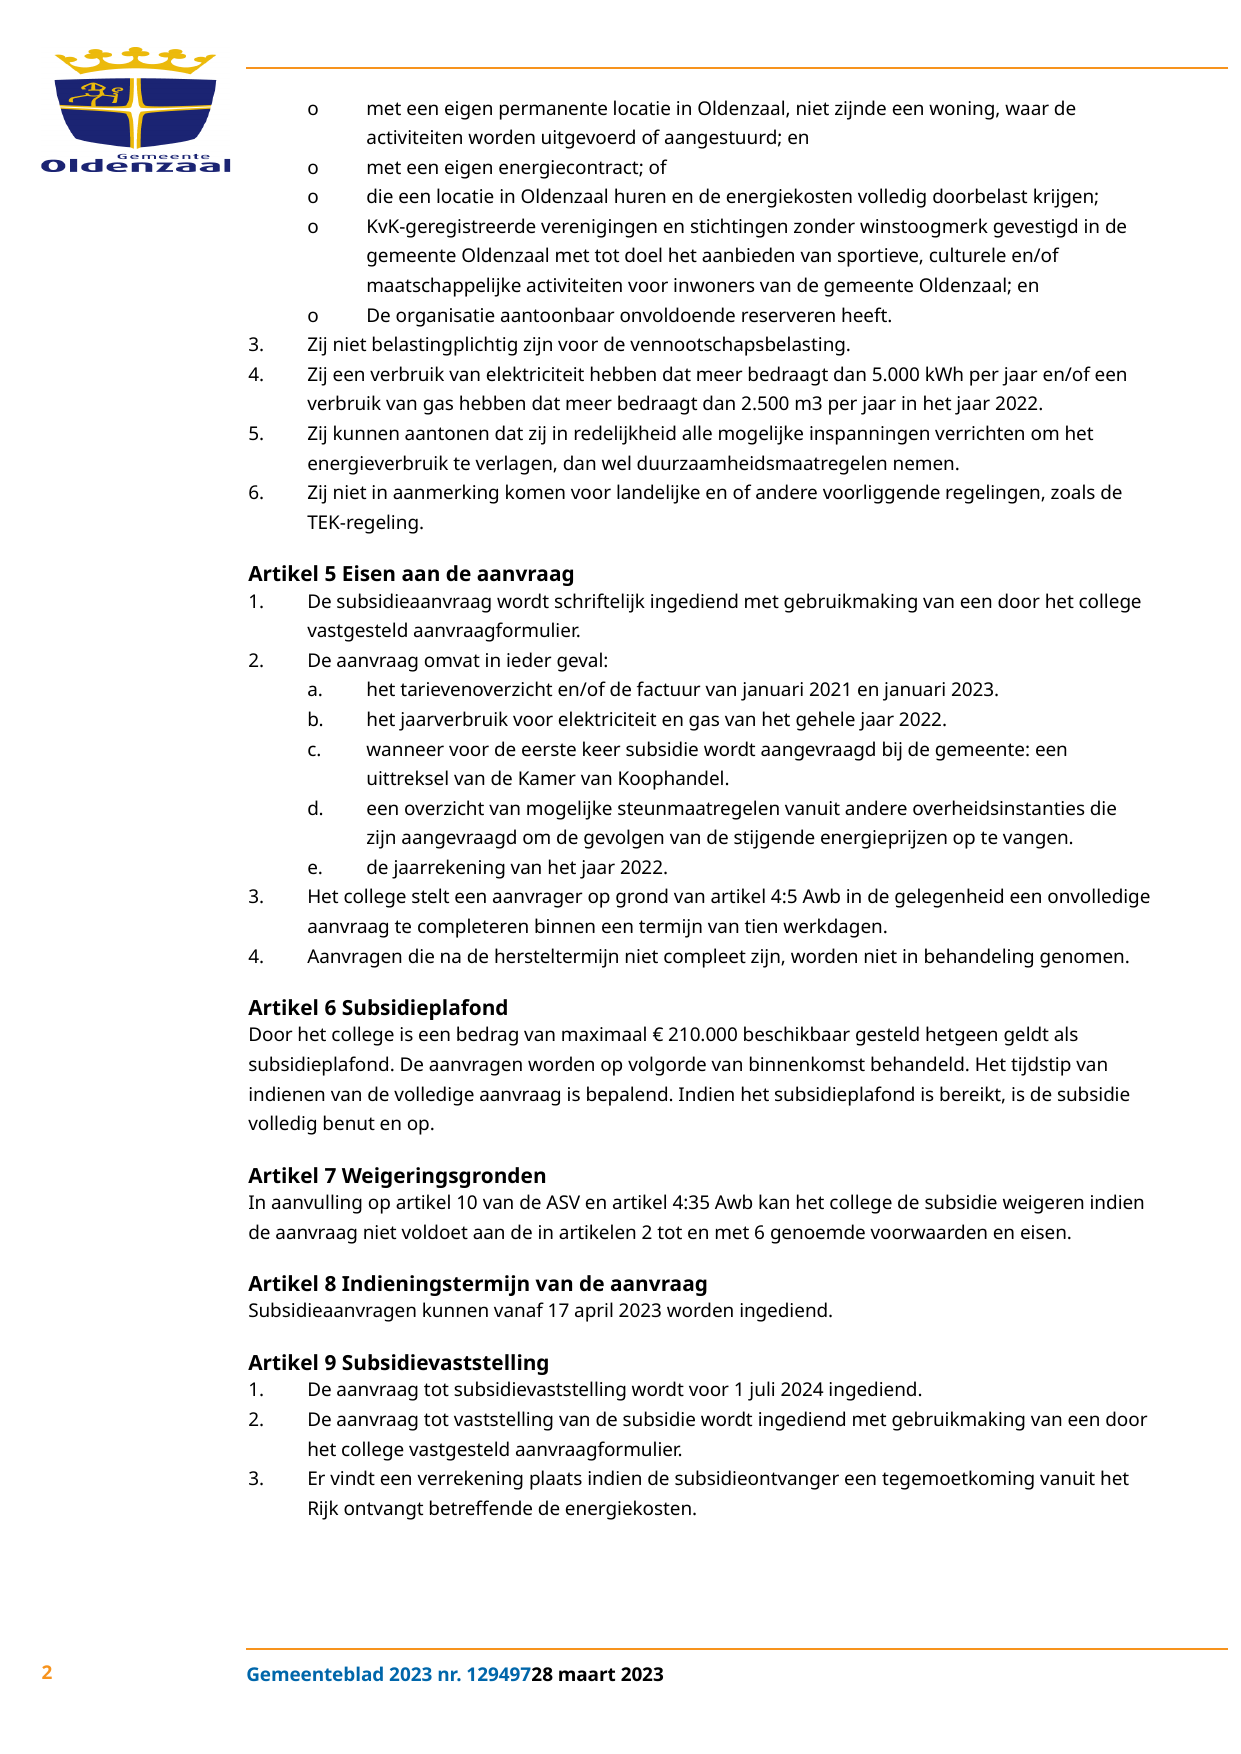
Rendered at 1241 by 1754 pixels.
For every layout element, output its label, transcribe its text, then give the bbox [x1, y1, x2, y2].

list Zij niet belastingplichtig zijn voor de vennootschapsbelasting. [248, 331, 1152, 357]
list Zij kunnen aantonen dat zij in redelijkheid alle mogelijke inspanningen verrichten om het energieverbruik te verlagen, dan wel duurzaamheidsmaatregelen nemen. [248, 420, 1152, 476]
text Subsidieaanvragen kunnen vanaf 17 april 2023 worden ingediend. [248, 1298, 1152, 1323]
list KvK-geregistreerde verenigingen en stichtingen zonder winstoogmerk gevestigd in de gemeente Oldenzaal met tot doel het aanbieden van sportieve, culturele en/of maatschappelijke activiteiten voor inwoners van de gemeente Oldenzaal; en [307, 213, 1152, 298]
list De aanvraag tot vaststelling van de subsidie wordt ingediend met gebruikmaking van een door het college vastgesteld aanvraagformulier. [248, 1406, 1152, 1461]
text Artikel 6 Subsidieplafond [248, 993, 1152, 1022]
list het jaarverbruik voor elektriciteit en gas van het gehele jaar 2022. [307, 706, 1152, 732]
list een overzicht van mogelijke steunmaatregelen vanuit andere overheidsinstanties die zijn aangevraagd om de gevolgen van de stijgende energieprijzen op te vangen. [307, 795, 1152, 850]
list Zij een verbruik van elektriciteit hebben dat meer bedraagt dan 5.000 kWh per jaar en/of een verbruik van gas hebben dat meer bedraagt dan 2.500 m3 per jaar in het jaar 2022. [248, 361, 1152, 416]
text Artikel 7 Weigeringsgronden [248, 1161, 1152, 1189]
list De subsidieaanvraag wordt schriftelijk ingediend met gebruikmaking van een door het college vastgesteld aanvraagformulier. [248, 588, 1152, 643]
text Artikel 8 Indieningstermijn van de aanvraag [248, 1269, 1152, 1298]
list De aanvraag tot subsidievaststelling wordt voor 1 juli 2024 ingediend. [248, 1377, 1152, 1402]
list met een eigen energiecontract; of [307, 154, 1152, 180]
list het tarievenoverzicht en/of de factuur van januari 2021 en januari 2023. [307, 677, 1152, 702]
list De aanvraag omvat in ieder geval: [248, 647, 1152, 673]
list De organisatie aantoonbaar onvoldoende reserveren heeft. [307, 302, 1152, 328]
list met een eigen permanente locatie in Oldenzaal, niet zijnde een woning, waar de activiteiten worden uitgevoerd of aangestuurd; en [307, 95, 1152, 150]
list Zij niet in aanmerking komen voor landelijke en of andere voorliggende regelingen, zoals de TEK-regeling. [248, 479, 1152, 535]
list Er vindt een verrekening plaats indien de subsidieontvanger een tegemoetkoming vanuit het Rijk ontvangt betreffende de energiekosten. [248, 1465, 1152, 1521]
list Het college stelt een aanvrager op grond van artikel 4:5 Awb in de gelegenheid een onvolledige aanvraag te completeren binnen een termijn van tien werkdagen. [248, 884, 1152, 939]
text Artikel 9 Subsidievaststelling [248, 1348, 1152, 1377]
text Artikel 5 Eisen aan de aanvraag [248, 559, 1152, 588]
list de jaarrekening van het jaar 2022. [307, 854, 1152, 880]
picture [41, 47, 231, 172]
list die een locatie in Oldenzaal huren en de energiekosten volledig doorbelast krijgen; [307, 183, 1152, 209]
list wanneer voor de eerste keer subsidie wordt aangevraagd bij de gemeente: een uittreksel van de Kamer van Koophandel. [307, 736, 1152, 791]
text In aanvulling op artikel 10 van de ASV en artikel 4:35 Awb kan het college de subsidie weigeren indien de aanvraag niet voldoet aan de in artikelen 2 tot en met 6 genoemde voorwaarden en eisen. [248, 1189, 1152, 1244]
list Aanvragen die na de hersteltermijn niet compleet zijn, worden niet in behandeling genomen. [248, 943, 1152, 968]
text Door het college is een bedrag van maximaal € 210.000 beschikbaar gesteld hetgeen geldt als subsidieplafond. De aanvragen worden op volgorde van binnenkomst behandeld. Het tijdstip van indienen van de volledige aanvraag is bepalend. Indien het subsidieplafond is bereikt, is de subsidie volledig benut en op. [248, 1022, 1152, 1136]
